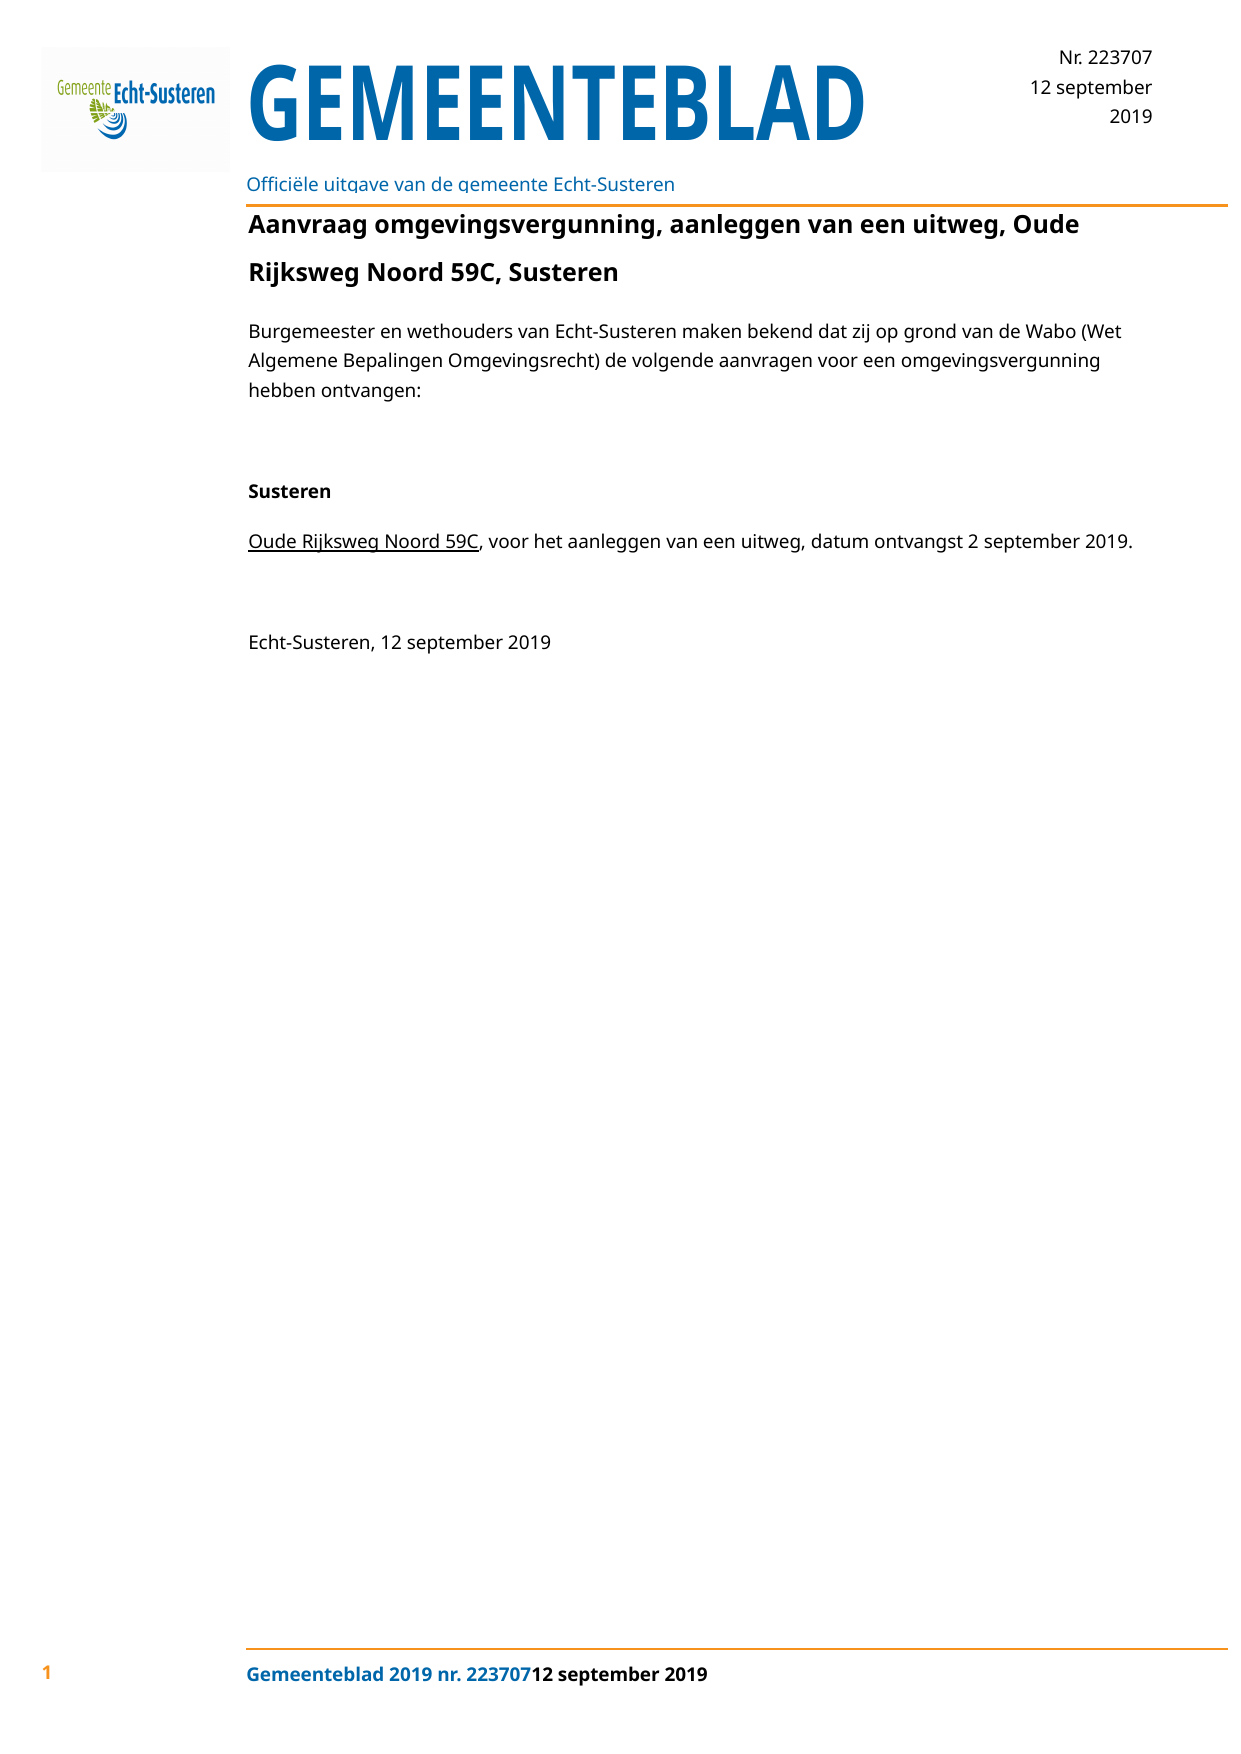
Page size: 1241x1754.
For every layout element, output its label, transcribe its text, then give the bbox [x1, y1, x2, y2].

text Oude Rijksweg Noord 59C, voor het aanleggen van een uitweg, datum ontvangst 2 september 2019. [248, 528, 1152, 554]
text Burgemeester en wethouders van Echt-Susteren maken bekend dat zij op grond van de Wabo (Wet Algemene Bepalingen Omgevingsrecht) de volgende aanvragen voor een omgevingsvergunning hebben ontvangen: [248, 318, 1152, 403]
picture [41, 47, 231, 172]
text Susteren [248, 478, 1152, 504]
text Aanvraag omgevingsvergunning, aanleggen van een uitweg, Oude Rijksweg Noord 59C, Susteren [248, 207, 1152, 288]
text Echt-Susteren, 12 september 2019 [248, 629, 1152, 655]
